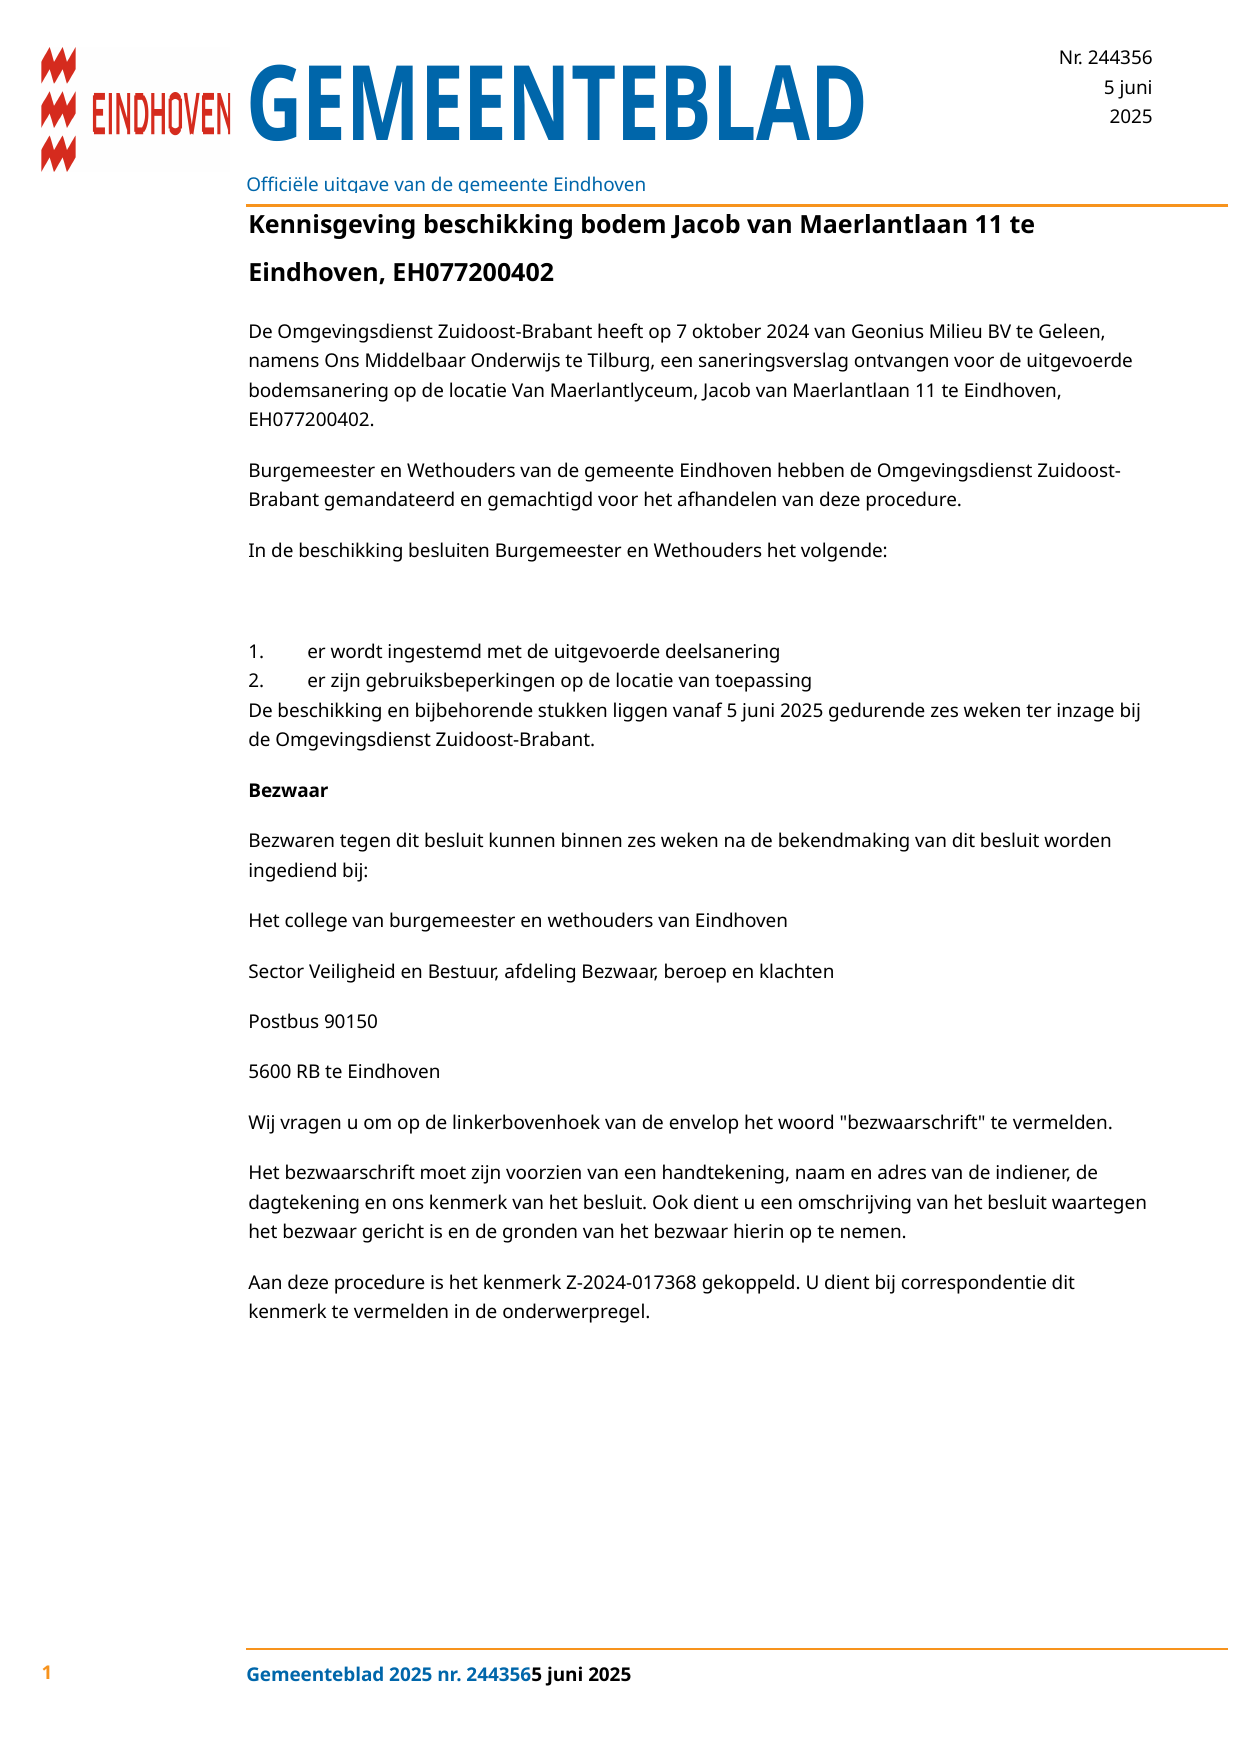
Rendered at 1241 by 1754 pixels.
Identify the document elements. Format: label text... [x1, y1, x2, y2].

text Aan deze procedure is het kenmerk Z-2024-017368 gekoppeld. U dient bij correspondentie dit kenmerk te vermelden in de onderwerpregel. [248, 1269, 1152, 1324]
text Postbus 90150 [248, 1008, 1152, 1034]
text Wij vragen u om op de linkerbovenhoek van de envelop het woord "bezwaarschrift" te vermelden. [248, 1109, 1152, 1135]
text 5600 RB te Eindhoven [248, 1059, 1152, 1084]
list er wordt ingestemd met de uitgevoerde deelsanering [248, 638, 1152, 664]
text Bezwaren tegen dit besluit kunnen binnen zes weken na de bekendmaking van dit besluit worden ingediend bij: [248, 827, 1152, 883]
text Burgemeester en Wethouders van de gemeente Eindhoven hebben de Omgevingsdienst Zuidoost-Brabant gemandateerd en gemachtigd voor het afhandelen van deze procedure. [248, 457, 1152, 512]
picture [41, 47, 231, 172]
text Het college van burgemeester en wethouders van Eindhoven [248, 907, 1152, 933]
text Het bezwaarschrift moet zijn voorzien van een handtekening, naam en adres van de indiener, de dagtekening en ons kenmerk van het besluit. Ook dient u een omschrijving van het besluit waartegen het bezwaar gericht is en de gronden van het bezwaar hierin op te nemen. [248, 1159, 1152, 1244]
text De beschikking en bijbehorende stukken liggen vanaf 5 juni 2025 gedurende zes weken ter inzage bij de Omgevingsdienst Zuidoost-Brabant. [248, 697, 1152, 752]
text De Omgevingsdienst Zuidoost-Brabant heeft op 7 oktober 2024 van Geonius Milieu BV te Geleen, namens Ons Middelbaar Onderwijs te Tilburg, een saneringsverslag ontvangen voor de uitgevoerde bodemsanering op de locatie Van Maerlantlyceum, Jacob van Maerlantlaan 11 te Eindhoven, EH077200402. [248, 318, 1152, 432]
text Sector Veiligheid en Bestuur, afdeling Bezwaar, beroep en klachten [248, 958, 1152, 984]
text Bezwaar [248, 777, 1152, 803]
list er zijn gebruiksbeperkingen op de locatie van toepassing [248, 667, 1152, 693]
text Kennisgeving beschikking bodem Jacob van Maerlantlaan 11 te Eindhoven, EH077200402 [248, 207, 1152, 288]
text In de beschikking besluiten Burgemeester en Wethouders het volgende: [248, 537, 1152, 563]
